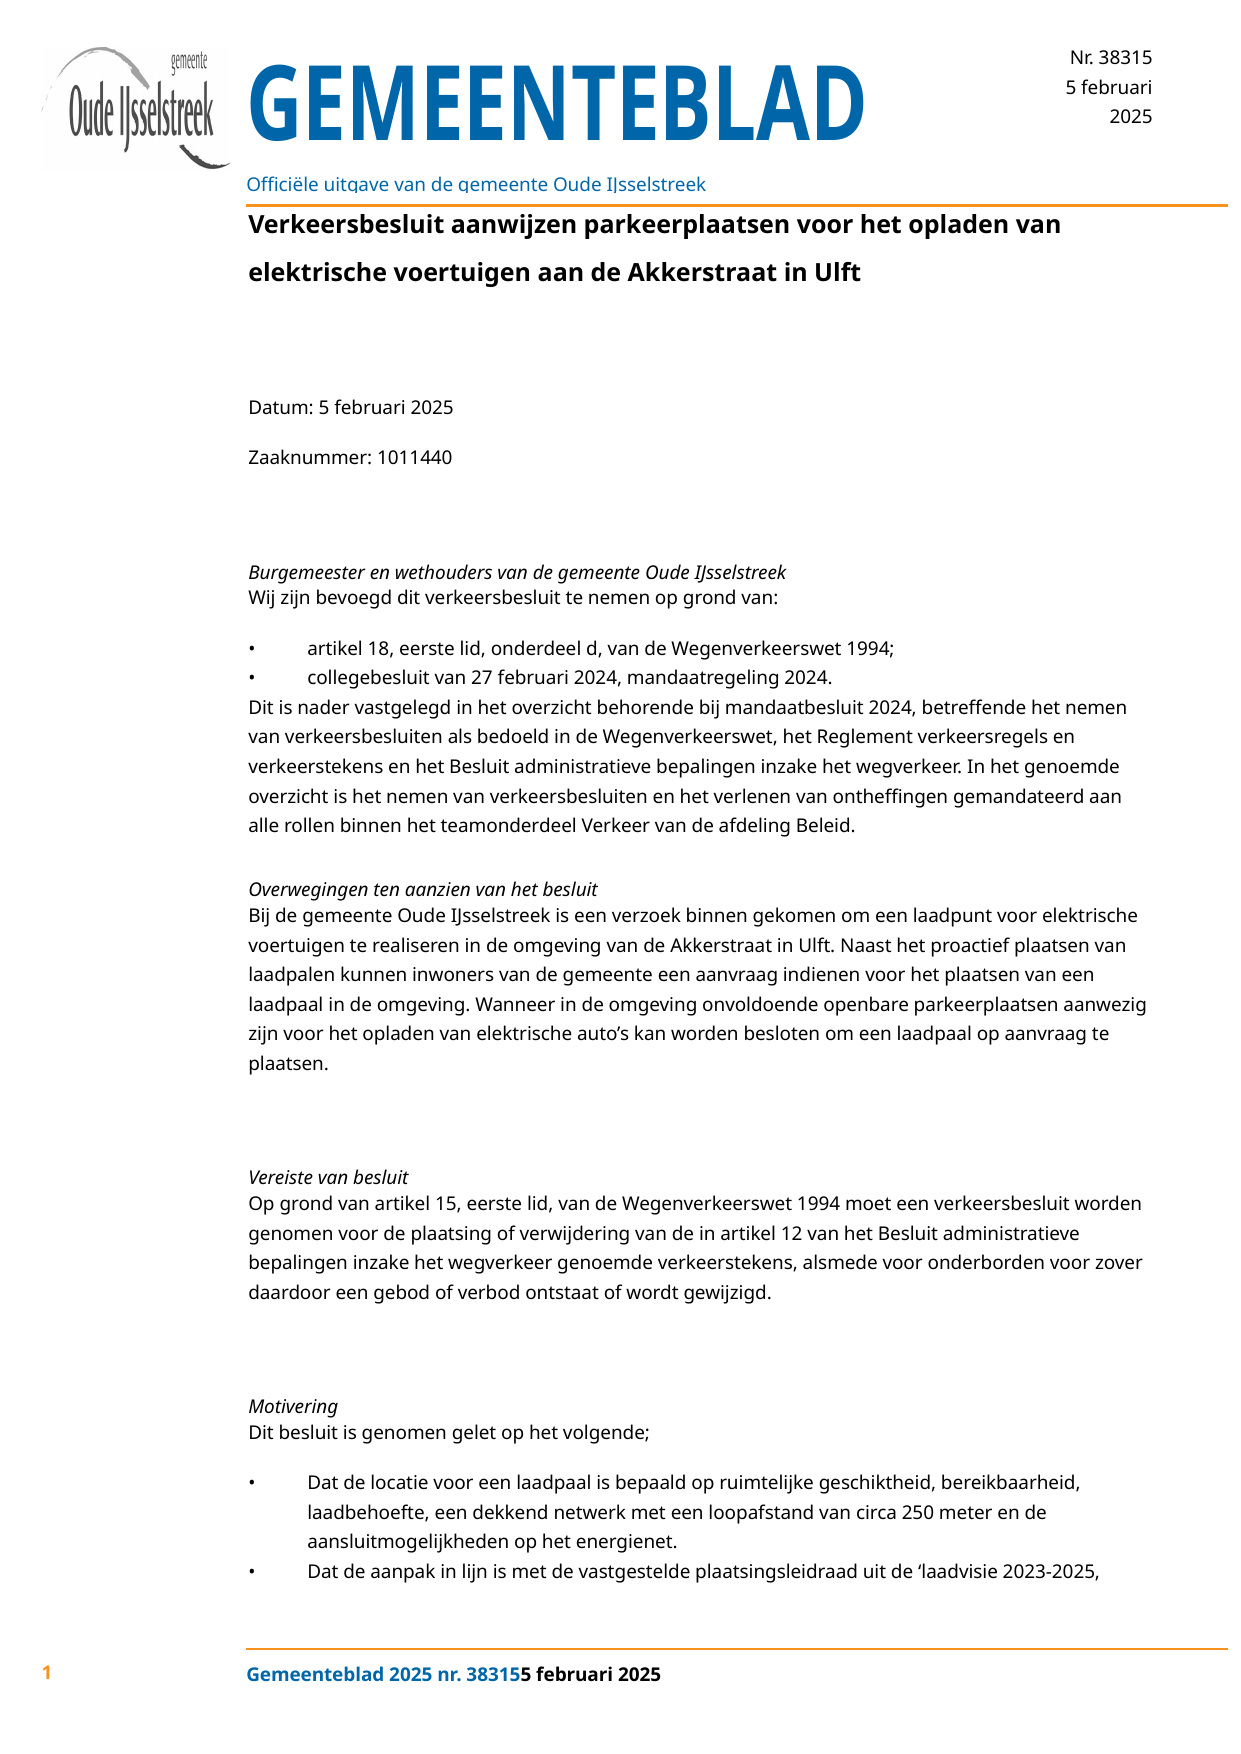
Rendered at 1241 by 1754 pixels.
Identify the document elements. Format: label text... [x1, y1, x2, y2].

text Op grond van artikel 15, eerste lid, van de Wegenverkeerswet 1994 moet een verkeersbesluit worden genomen voor de plaatsing of verwijdering van de in artikel 12 van het Besluit administratieve bepalingen inzake het wegverkeer genoemde verkeerstekens, alsmede voor onderborden voor zover daardoor een gebod of verbod ontstaat of wordt gewijzigd. [248, 1190, 1152, 1305]
text Overwegingen ten aanzien van het besluit [248, 876, 1152, 902]
text Verkeersbesluit aanwijzen parkeerplaatsen voor het opladen van elektrische voertuigen aan de Akkerstraat in Ulft [248, 207, 1152, 288]
text Dit is nader vastgelegd in het overzicht behorende bij mandaatbesluit 2024, betreffende het nemen van verkeersbesluiten als bedoeld in de Wegenverkeerswet, het Reglement verkeersregels en verkeerstekens en het Besluit administratieve bepalingen inzake het wegverkeer. In het genoemde overzicht is het nemen van verkeersbesluiten en het verlenen van ontheffingen gemandateerd aan alle rollen binnen het teamonderdeel Verkeer van de afdeling Beleid. [248, 694, 1152, 838]
text Motivering [248, 1393, 1152, 1419]
list artikel 18, eerste lid, onderdeel d, van de Wegenverkeerswet 1994; [248, 635, 1152, 661]
text Vereiste van besluit [248, 1164, 1152, 1190]
text Datum: 5 februari 2025 [248, 394, 1152, 420]
list collegebesluit van 27 februari 2024, mandaatregeling 2024. [248, 664, 1152, 690]
picture [41, 47, 231, 172]
text Wij zijn bevoegd dit verkeersbesluit te nemen op grond van: [248, 584, 1152, 610]
text Dit besluit is genomen gelet op het volgende; [248, 1419, 1152, 1445]
list Dat de aanpak in lijn is met de vastgestelde plaatsingsleidraad uit de ‘laadvisie 2023-2025, [248, 1558, 1152, 1584]
text Zaaknummer: 1011440 [248, 444, 1152, 470]
text Burgemeester en wethouders van de gemeente Oude IJsselstreek [248, 559, 1152, 584]
text Bij de gemeente Oude IJsselstreek is een verzoek binnen gekomen om een laadpunt voor elektrische voertuigen te realiseren in de omgeving van de Akkerstraat in Ulft. Naast het proactief plaatsen van laadpalen kunnen inwoners van de gemeente een aanvraag indienen voor het plaatsen van een laadpaal in de omgeving. Wanneer in de omgeving onvoldoende openbare parkeerplaatsen aanwezig zijn voor het opladen van elektrische auto’s kan worden besloten om een laadpaal op aanvraag te plaatsen. [248, 902, 1152, 1076]
list Dat de locatie voor een laadpaal is bepaald op ruimtelijke geschiktheid, bereikbaarheid, laadbehoefte, een dekkend netwerk met een loopafstand van circa 250 meter en de aansluitmogelijkheden op het energienet. [248, 1469, 1152, 1554]
